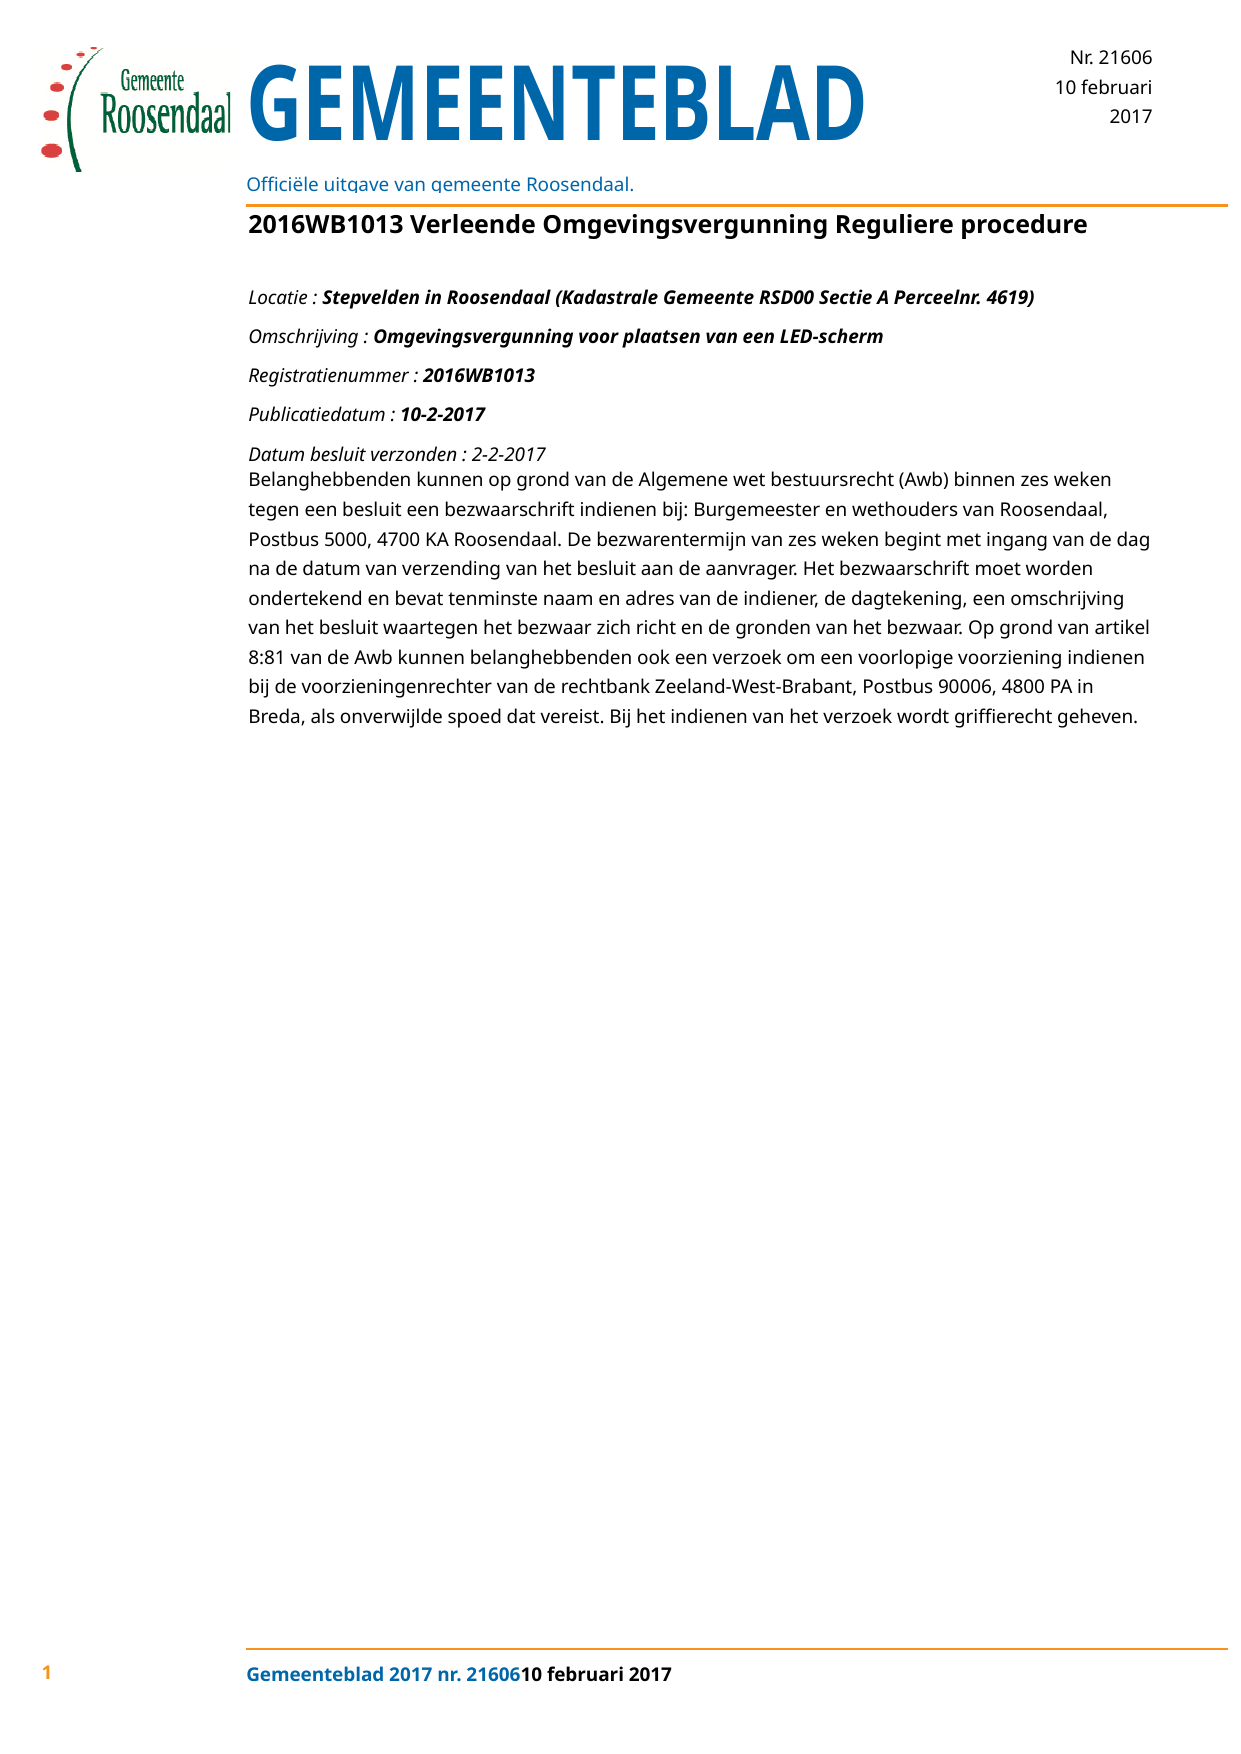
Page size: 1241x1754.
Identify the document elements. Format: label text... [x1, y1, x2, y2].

picture [41, 47, 231, 172]
text Belanghebbenden kunnen op grond van de Algemene wet bestuursrecht (Awb) binnen zes weken tegen een besluit een bezwaarschrift indienen bij: Burgemeester en wethouders van Roosendaal, Postbus 5000, 4700 KA Roosendaal. De bezwarentermijn van zes weken begint met ingang van de dag na de datum van verzending van het besluit aan de aanvrager. Het bezwaarschrift moet worden ondertekend en bevat tenminste naam en adres van de indiener, de dagtekening, een omschrijving van het besluit waartegen het bezwaar zich richt en de gronden van het bezwaar. Op grond van artikel 8:81 van de Awb kunnen belanghebbenden ook een verzoek om een voorlopige voorziening indienen bij de voorzieningenrechter van de rechtbank Zeeland-West-Brabant, Postbus 90006, 4800 PA in Breda, als onverwijlde spoed dat vereist. Bij het indienen van het verzoek wordt griffierecht geheven. [248, 467, 1152, 729]
text Publicatiedatum : 10-2-2017 [248, 402, 1152, 427]
text Omschrijving : Omgevingsvergunning voor plaatsen van een LED-scherm [248, 323, 1152, 349]
text Locatie : Stepvelden in Roosendaal (Kadastrale Gemeente RSD00 Sectie A Perceelnr. 4619) [248, 284, 1152, 309]
text Registratienummer : 2016WB1013 [248, 362, 1152, 388]
text 2016WB1013 Verleende Omgevingsvergunning Reguliere procedure [248, 207, 1152, 241]
text Datum besluit verzonden : 2-2-2017 [248, 441, 1152, 467]
